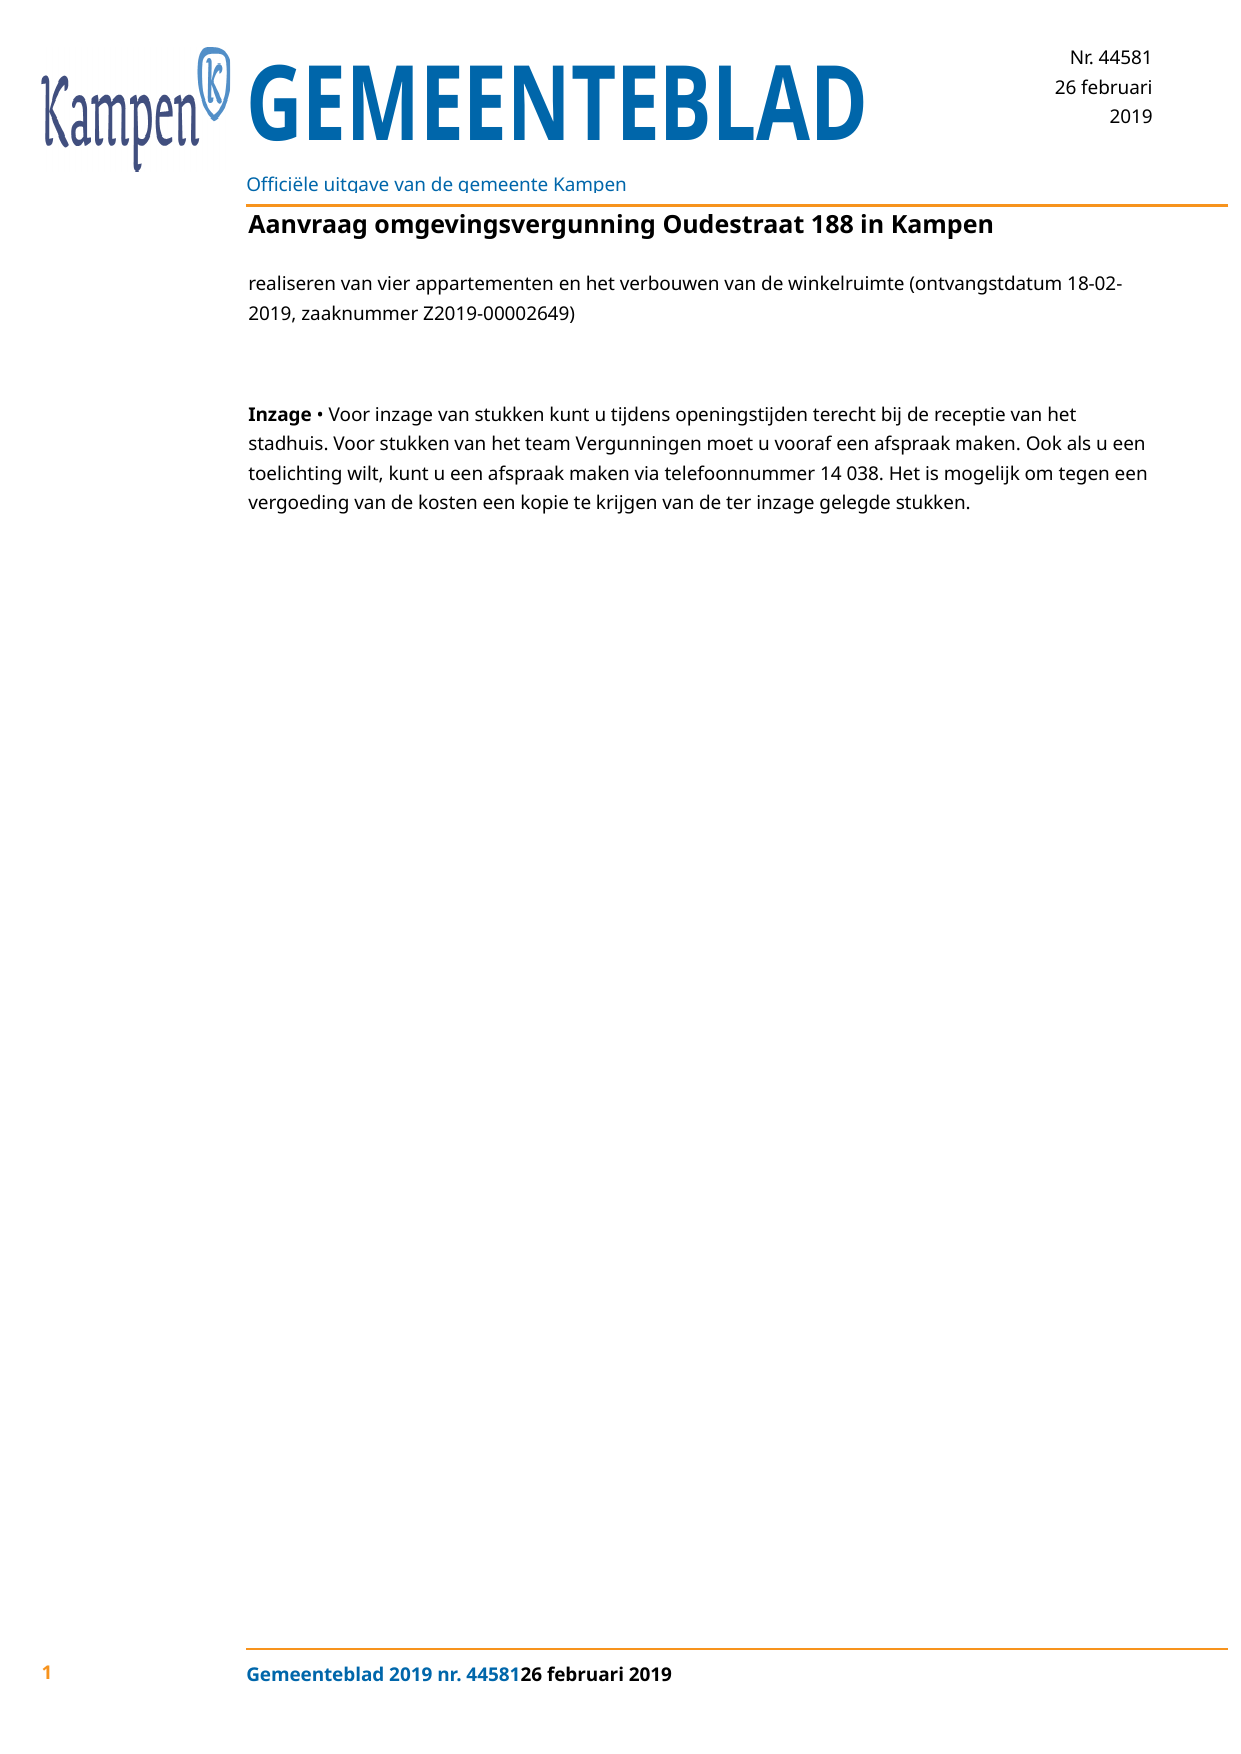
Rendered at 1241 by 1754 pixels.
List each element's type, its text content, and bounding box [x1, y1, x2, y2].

text Inzage • Voor inzage van stukken kunt u tijdens openingstijden terecht bij de receptie van het stadhuis. Voor stukken van het team Vergunningen moet u vooraf een afspraak maken. Ook als u een toelichting wilt, kunt u een afspraak maken via telefoonnummer 14 038. Het is mogelijk om tegen een vergoeding van de kosten een kopie te krijgen van de ter inzage gelegde stukken. [248, 401, 1152, 515]
text realiseren van vier appartementen en het verbouwen van de winkelruimte (ontvangstdatum 18-02-2019, zaaknummer Z2019-00002649) [248, 270, 1152, 326]
text Aanvraag omgevingsvergunning Oudestraat 188 in Kampen [248, 207, 1152, 241]
picture [41, 47, 231, 172]
